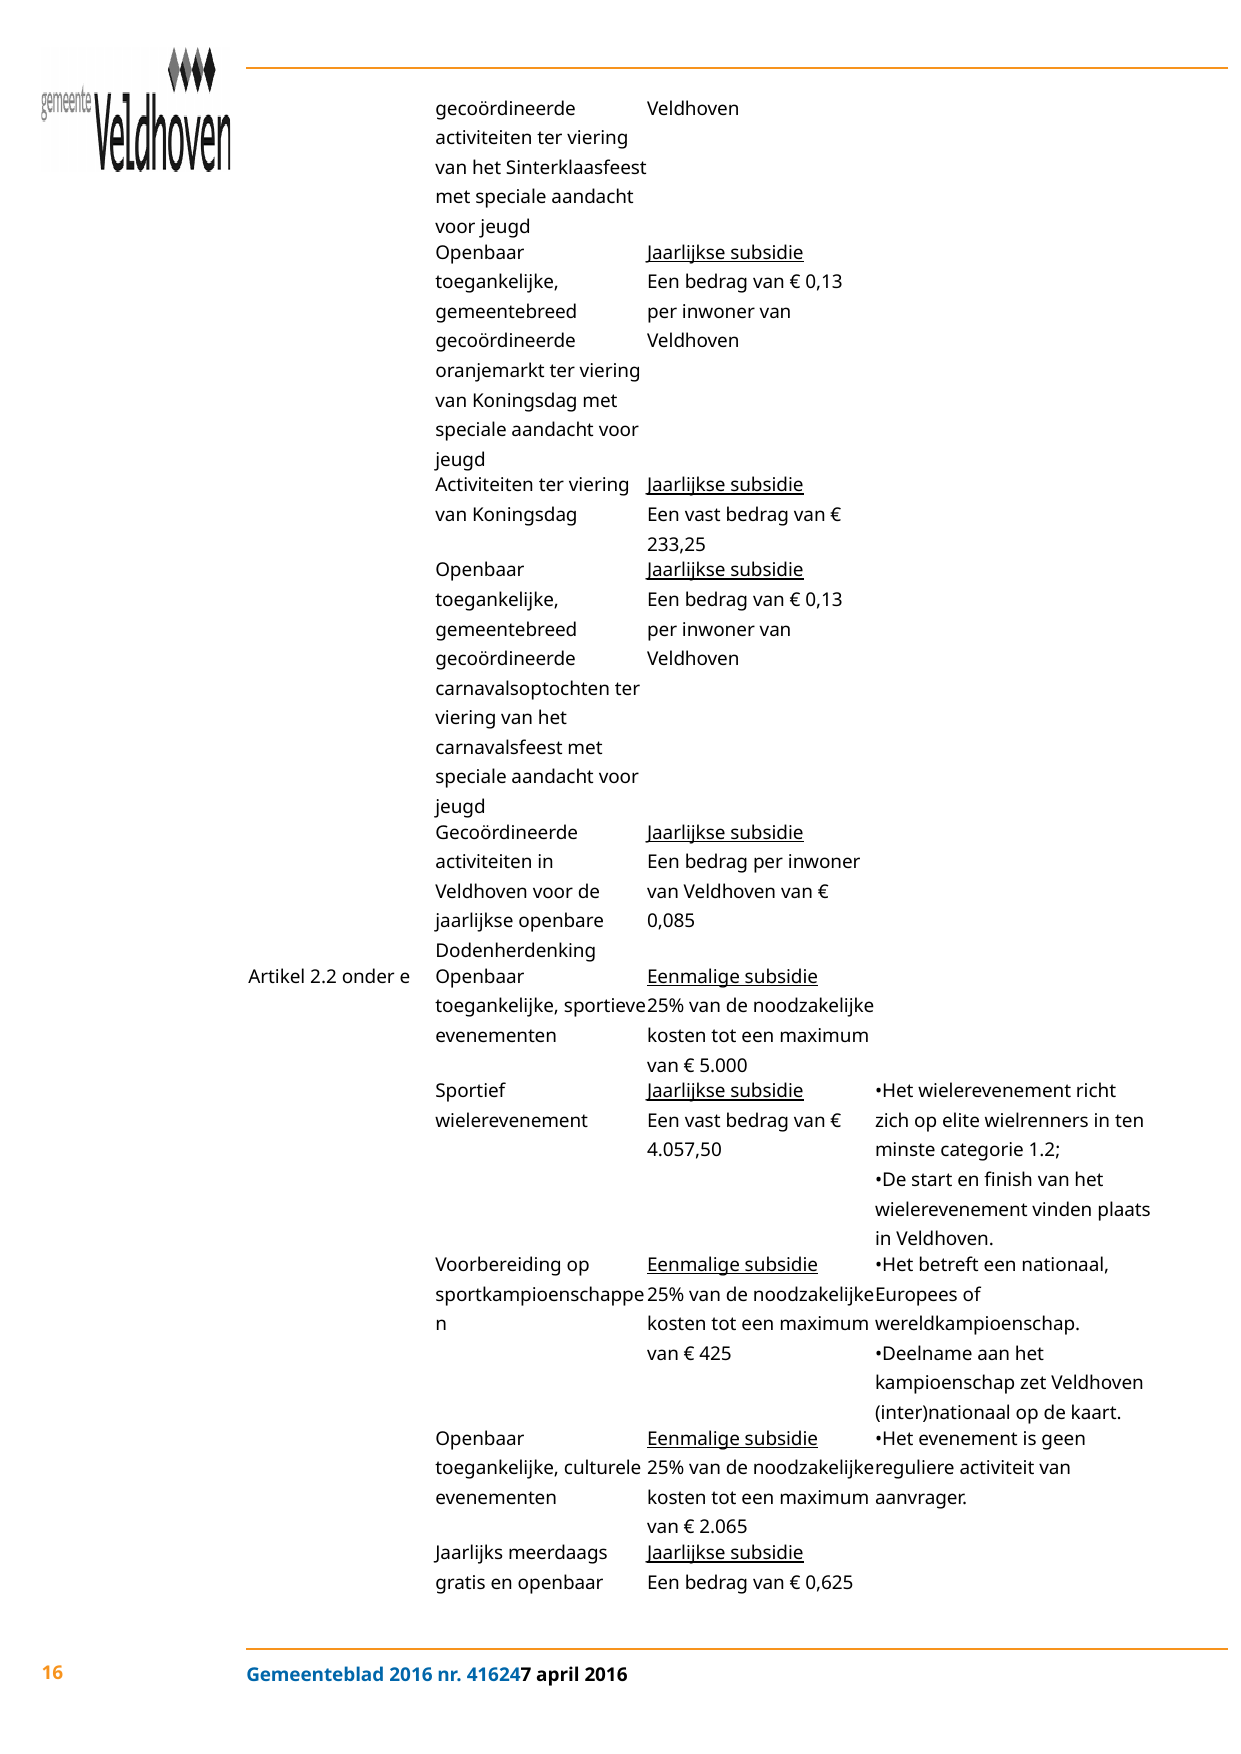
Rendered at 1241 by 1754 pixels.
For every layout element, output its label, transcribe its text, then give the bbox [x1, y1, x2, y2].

table_cell Openbaar toegankelijke, sportieve evenementen [435, 963, 647, 1077]
table_cell Jaarlijkse subsidie Een bedrag van € 0,13 per inwoner van Veldhoven [647, 239, 875, 472]
table_cell Veldhoven [647, 95, 875, 239]
table_cell Artikel 2.2 onder e [248, 963, 435, 1077]
table_cell Jaarlijks meerdaags gratis en openbaar [435, 1539, 647, 1594]
table_cell [248, 239, 435, 472]
table_cell [248, 1078, 435, 1251]
table_cell •Het wielerevenement richt zich op elite wielrenners in ten minste categorie 1.2; •De start en finish van het wielerevenement vinden plaats in Veldhoven. [875, 1078, 1152, 1251]
table_cell Jaarlijkse subsidie Een bedrag per inwoner van Veldhoven van € 0,085 [647, 819, 875, 963]
table_cell Jaarlijkse subsidie Een vast bedrag van € 233,25 [647, 472, 875, 557]
table_cell [248, 1251, 435, 1425]
table_cell [875, 472, 1152, 557]
table_cell [248, 819, 435, 963]
table_cell [875, 239, 1152, 472]
table_cell [248, 95, 435, 239]
table_cell Eenmalige subsidie 25% van de noodzakelijke kosten tot een maximum van € 2.065 [647, 1425, 875, 1539]
table_cell [248, 557, 435, 819]
table_cell Sportief wielerevenement [435, 1078, 647, 1251]
table_cell Jaarlijkse subsidie Een bedrag van € 0,13 per inwoner van Veldhoven [647, 557, 875, 819]
table_cell [248, 472, 435, 557]
table_cell Openbaar toegankelijke, culturele evenementen [435, 1425, 647, 1539]
table_cell Openbaar toegankelijke, gemeentebreed gecoördineerde carnavalsoptochten ter viering van het carnavalsfeest met speciale aandacht voor jeugd [435, 557, 647, 819]
table_cell Eenmalige subsidie 25% van de noodzakelijke kosten tot een maximum van € 425 [647, 1251, 875, 1425]
table_cell Eenmalige subsidie 25% van de noodzakelijke kosten tot een maximum van € 5.000 [647, 963, 875, 1077]
table_cell Openbaar toegankelijke, gemeentebreed gecoördineerde oranjemarkt ter viering van Koningsdag met speciale aandacht voor jeugd [435, 239, 647, 472]
table_cell Activiteiten ter viering van Koningsdag [435, 472, 647, 557]
table_cell Jaarlijkse subsidie Een bedrag van € 0,625 [647, 1539, 875, 1594]
table_cell •Het betreft een nationaal, Europees of wereldkampioenschap. •Deelname aan het kampioenschap zet Veldhoven (inter)nationaal op de kaart. [875, 1251, 1152, 1425]
table_cell [875, 1539, 1152, 1594]
table_cell [875, 557, 1152, 819]
table_cell [875, 95, 1152, 239]
table_cell [875, 819, 1152, 963]
table_cell [248, 1425, 435, 1539]
picture [41, 47, 231, 172]
table_cell [248, 1539, 435, 1594]
table_cell gecoördineerde activiteiten ter viering van het Sinterklaasfeest met speciale aandacht voor jeugd [435, 95, 647, 239]
table_cell Voorbereiding op sportkampioenschappen [435, 1251, 647, 1425]
table_cell [875, 963, 1152, 1077]
table_cell Jaarlijkse subsidie Een vast bedrag van € 4.057,50 [647, 1078, 875, 1251]
table_cell •Het evenement is geen reguliere activiteit van aanvrager. [875, 1425, 1152, 1539]
table_cell Gecoördineerde activiteiten in Veldhoven voor de jaarlijkse openbare Dodenherdenking [435, 819, 647, 963]
